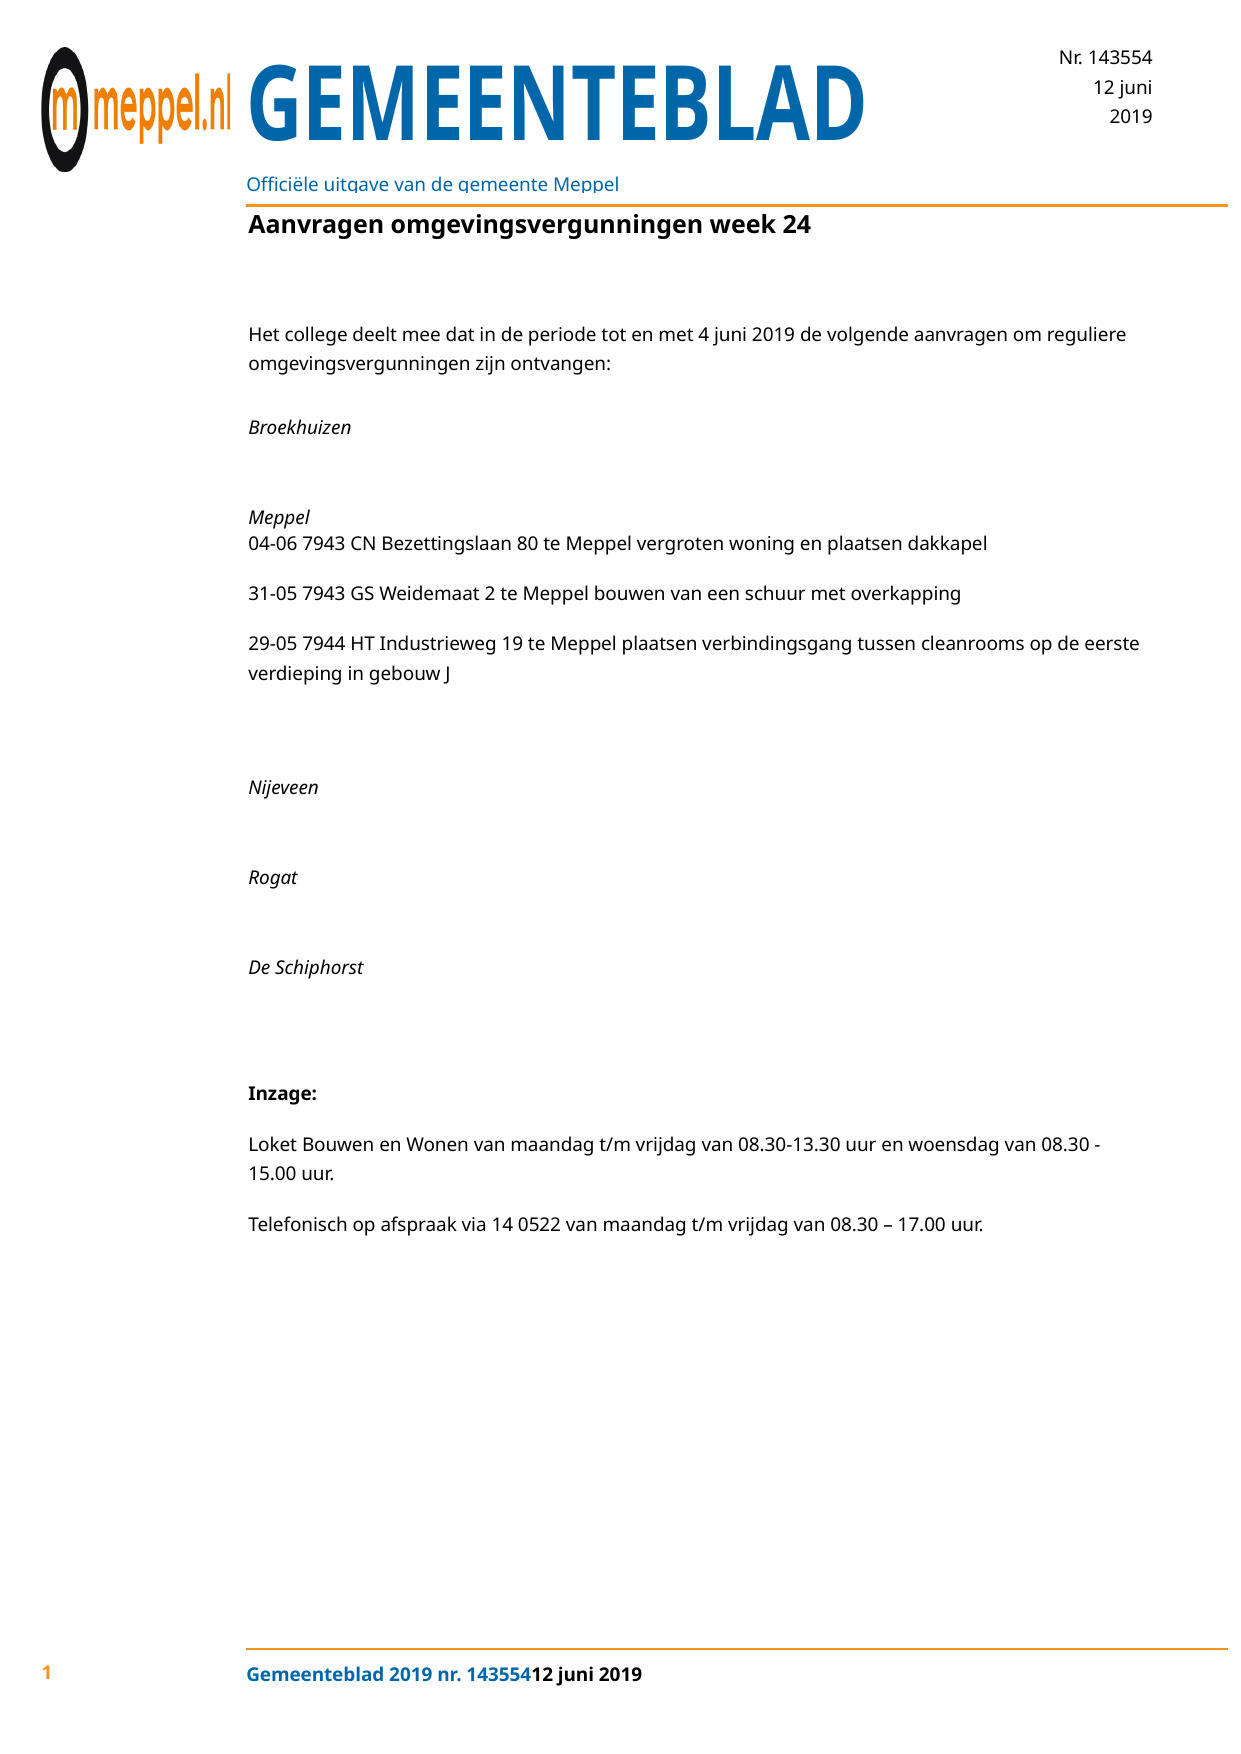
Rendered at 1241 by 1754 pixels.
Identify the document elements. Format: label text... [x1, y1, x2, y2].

text 04-06 7943 CN Bezettingslaan 80 te Meppel vergroten woning en plaatsen dakkapel [248, 530, 1152, 555]
text Inzage: [248, 1080, 1152, 1106]
text Het college deelt mee dat in de periode tot en met 4 juni 2019 de volgende aanvragen om reguliere omgevingsvergunningen zijn ontvangen: [248, 321, 1152, 376]
text Meppel [248, 504, 1152, 530]
text Aanvragen omgevingsvergunningen week 24 [248, 207, 1152, 241]
text Broekhuizen [248, 414, 1152, 440]
text Telefonisch op afspraak via 14 0522 van maandag t/m vrijdag van 08.30 – 17.00 uur. [248, 1211, 1152, 1237]
text De Schiphorst [248, 954, 1152, 979]
text 29-05 7944 HT Industrieweg 19 te Meppel plaatsen verbindingsgang tussen cleanrooms op de eerste verdieping in gebouw J [248, 631, 1152, 686]
text Loket Bouwen en Wonen van maandag t/m vrijdag van 08.30-13.30 uur en woensdag van 08.30 - 15.00 uur. [248, 1131, 1152, 1186]
text Nijeveen [248, 774, 1152, 800]
text 31-05 7943 GS Weidemaat 2 te Meppel bouwen van een schuur met overkapping [248, 580, 1152, 606]
picture [41, 47, 231, 172]
text Rogat [248, 864, 1152, 890]
